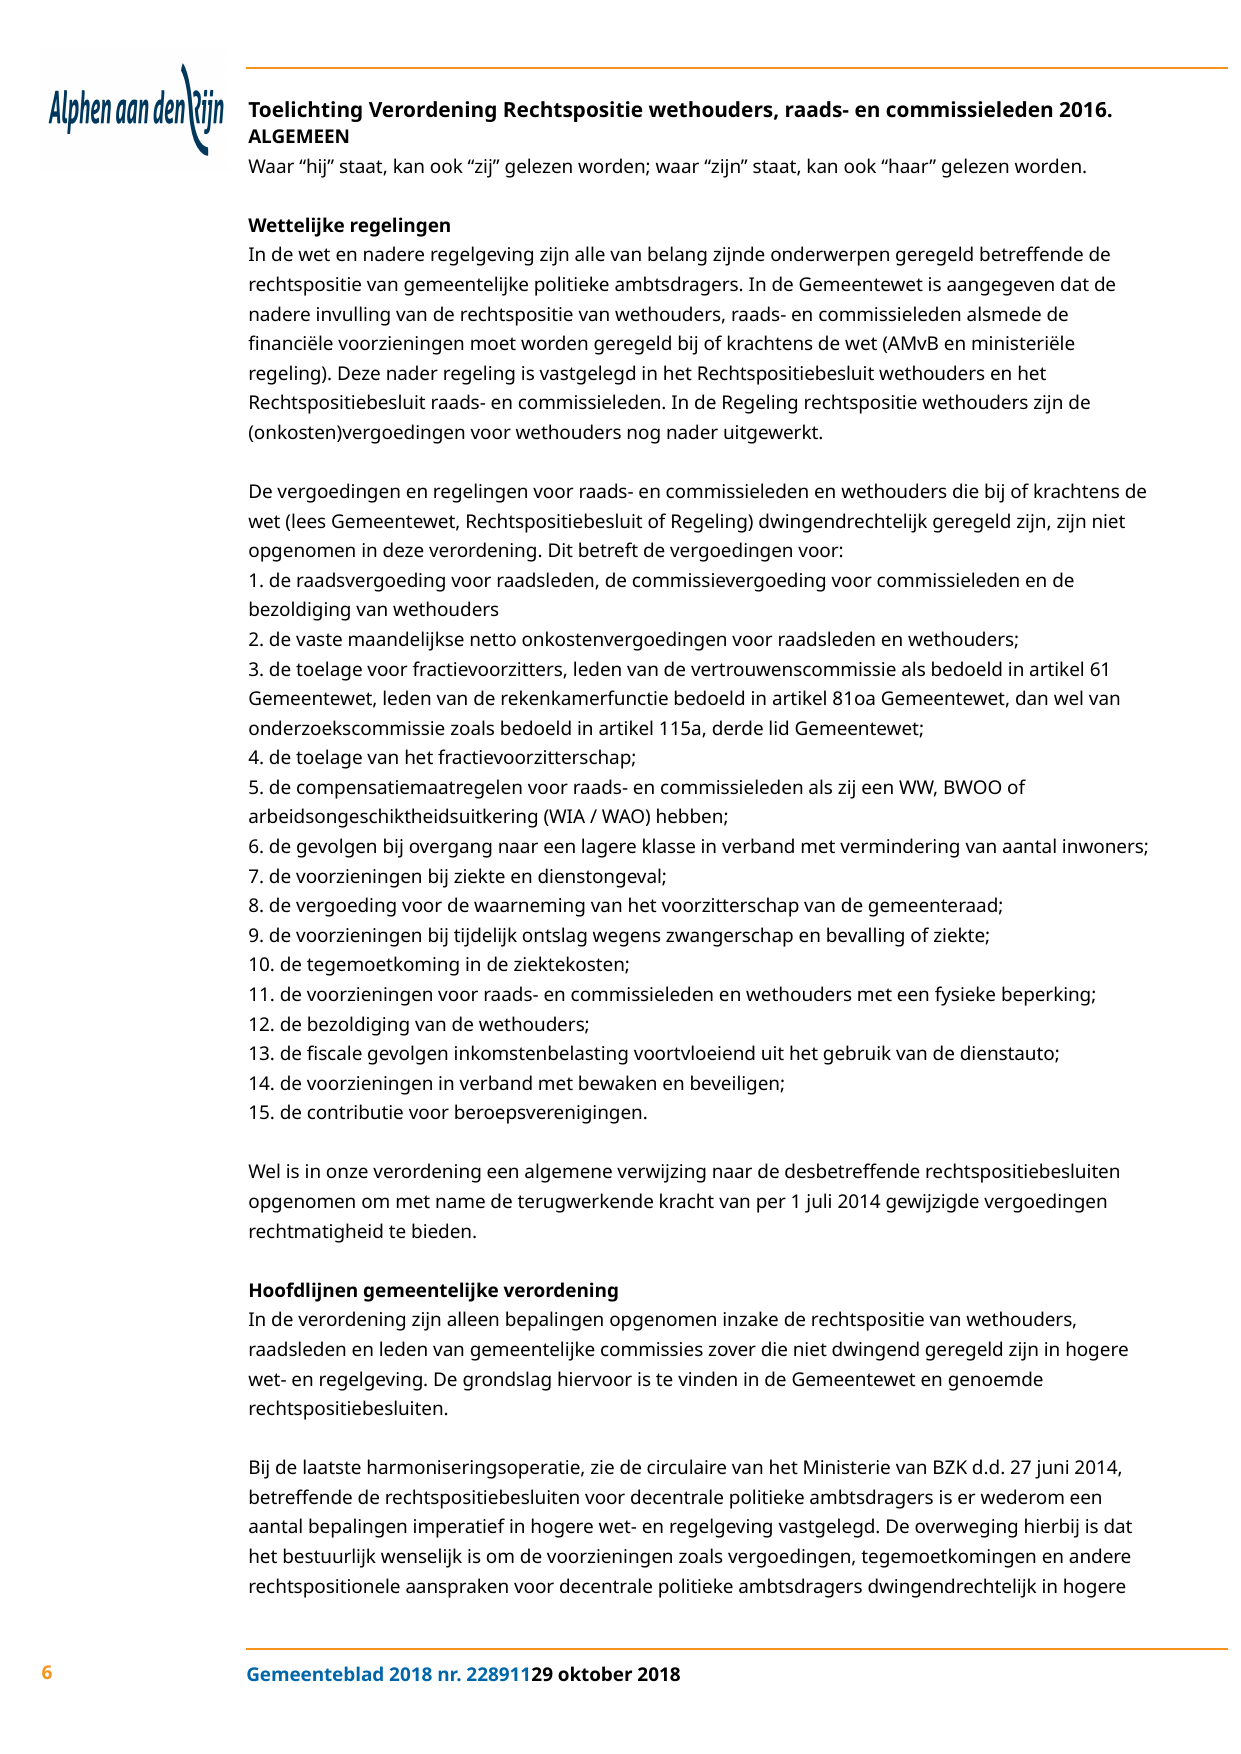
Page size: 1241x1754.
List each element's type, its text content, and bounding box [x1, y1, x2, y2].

text Hoofdlijnen gemeentelijke verordening [248, 1277, 1152, 1303]
text 4. de toelage van het fractievoorzitterschap; [248, 744, 1152, 770]
text In de wet en nadere regelgeving zijn alle van belang zijnde onderwerpen geregeld betreffende de rechtspositie van gemeentelijke politieke ambtsdragers. In de Gemeentewet is aangegeven dat de nadere invulling van de rechtspositie van wethouders, raads- en commissieleden alsmede de financiële voorzieningen moet worden geregeld bij of krachtens de wet (AMvB en ministeriële regeling). Deze nader regeling is vastgelegd in het Rechtspositiebesluit wethouders en het Rechtspositiebesluit raads- en commissieleden. In de Regeling rechtspositie wethouders zijn de (onkosten)vergoedingen voor wethouders nog nader uitgewerkt. [248, 242, 1152, 445]
text 15. de contributie voor beroepsverenigingen. [248, 1099, 1152, 1125]
text 1. de raadsvergoeding voor raadsleden, de commissievergoeding voor commissieleden en de bezoldiging van wethouders [248, 567, 1152, 622]
text De vergoedingen en regelingen voor raads- en commissieleden en wethouders die bij of krachtens de wet (lees Gemeentewet, Rechtspositiebesluit of Regeling) dwingendrechtelijk geregeld zijn, zijn niet opgenomen in deze verordening. Dit betreft de vergoedingen voor: [248, 478, 1152, 563]
text Wel is in onze verordening een algemene verwijzing naar de desbetreffende rechtspositiebesluiten opgenomen om met name de terugwerkende kracht van per 1 juli 2014 gewijzigde vergoedingen rechtmatigheid te bieden. [248, 1159, 1152, 1244]
text 9. de voorzieningen bij tijdelijk ontslag wegens zwangerschap en bevalling of ziekte; [248, 922, 1152, 948]
text Bij de laatste harmoniseringsoperatie, zie de circulaire van het Ministerie van BZK d.d. 27 juni 2014, betreffende de rechtspositiebesluiten voor decentrale politieke ambtsdragers is er wederom een aantal bepalingen imperatief in hogere wet- en regelgeving vastgelegd. De overweging hierbij is dat het bestuurlijk wenselijk is om de voorzieningen zoals vergoedingen, tegemoetkomingen en andere rechtspositionele aanspraken voor decentrale politieke ambtsdragers dwingendrechtelijk in hogere [248, 1454, 1152, 1599]
text In de verordening zijn alleen bepalingen opgenomen inzake de rechtspositie van wethouders, raadsleden en leden van gemeentelijke commissies zover die niet dwingend geregeld zijn in hogere wet- en regelgeving. De grondslag hiervoor is te vinden in de Gemeentewet en genoemde rechtspositiebesluiten. [248, 1307, 1152, 1421]
picture [41, 47, 231, 172]
text 14. de voorzieningen in verband met bewaken en beveiligen; [248, 1070, 1152, 1096]
text 13. de fiscale gevolgen inkomstenbelasting voortvloeiend uit het gebruik van de dienstauto; [248, 1040, 1152, 1066]
text 3. de toelage voor fractievoorzitters, leden van de vertrouwenscommissie als bedoeld in artikel 61 Gemeentewet, leden van de rekenkamerfunctie bedoeld in artikel 81oa Gemeentewet, dan wel van onderzoekscommissie zoals bedoeld in artikel 115a, derde lid Gemeentewet; [248, 656, 1152, 741]
text 10. de tegemoetkoming in de ziektekosten; [248, 952, 1152, 977]
text 2. de vaste maandelijkse netto onkostenvergoedingen voor raadsleden en wethouders; [248, 626, 1152, 652]
text Waar “hij” staat, kan ook “zij” gelezen worden; waar “zijn” staat, kan ook “haar” gelezen worden. [248, 153, 1152, 179]
text 11. de voorzieningen voor raads- en commissieleden en wethouders met een fysieke beperking; [248, 981, 1152, 1007]
text 8. de vergoeding voor de waarneming van het voorzitterschap van de gemeenteraad; [248, 892, 1152, 918]
text Wettelijke regelingen [248, 212, 1152, 238]
text 6. de gevolgen bij overgang naar een lagere klasse in verband met vermindering van aantal inwoners; [248, 833, 1152, 859]
text 7. de voorzieningen bij ziekte en dienstongeval; [248, 863, 1152, 889]
text Toelichting Verordening Rechtspositie wethouders, raads- en commissieleden 2016. [248, 95, 1152, 123]
text 12. de bezoldiging van de wethouders; [248, 1011, 1152, 1037]
text 5. de compensatiemaatregelen voor raads- en commissieleden als zij een WW, BWOO of arbeidsongeschiktheidsuitkering (WIA / WAO) hebben; [248, 774, 1152, 829]
text ALGEMEEN [248, 123, 1152, 149]
